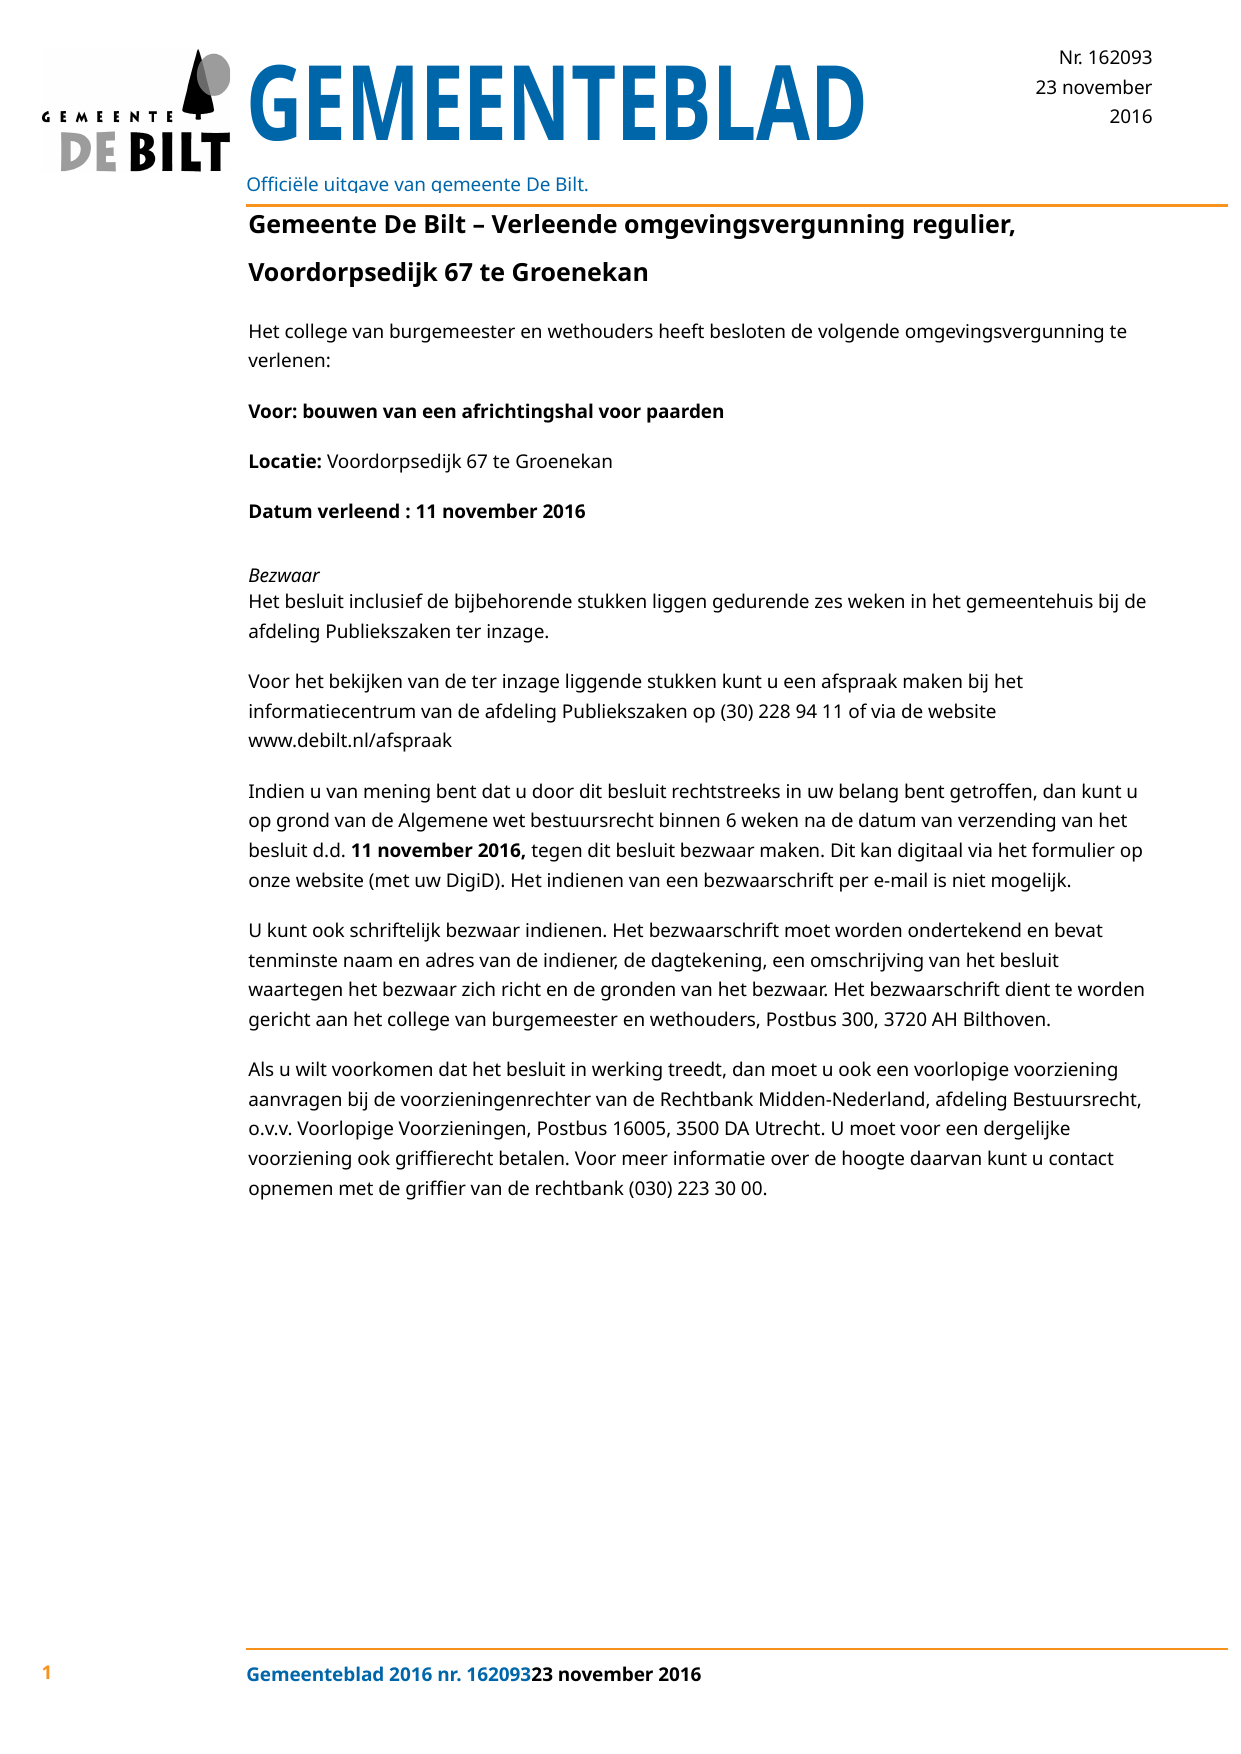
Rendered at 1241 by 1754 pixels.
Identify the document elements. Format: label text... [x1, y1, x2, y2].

text Als u wilt voorkomen dat het besluit in werking treedt, dan moet u ook een voorlopige voorziening aanvragen bij de voorzieningenrechter van de Rechtbank Midden-Nederland, afdeling Bestuursrecht, o.v.v. Voorlopige Voorzieningen, Postbus 16005, 3500 DA Utrecht. U moet voor een dergelijke voorziening ook griffierecht betalen. Voor meer informatie over de hoogte daarvan kunt u contact opnemen met de griffier van de rechtbank (030) 223 30 00. [248, 1056, 1152, 1200]
picture [41, 47, 231, 172]
text Het college van burgemeester en wethouders heeft besloten de volgende omgevingsvergunning te verlenen: [248, 318, 1152, 373]
text Voor: bouwen van een africhtingshal voor paarden [248, 398, 1152, 424]
text Bezwaar [248, 563, 1152, 588]
text Voor het bekijken van de ter inzage liggende stukken kunt u een afspraak maken bij het informatiecentrum van de afdeling Publiekszaken op (30) 228 94 11 of via de website www.debilt.nl/afspraak [248, 668, 1152, 753]
text Gemeente De Bilt – Verleende omgevingsvergunning regulier, Voordorpsedijk 67 te Groenekan [248, 207, 1152, 288]
text Indien u van mening bent dat u door dit besluit rechtstreeks in uw belang bent getroffen, dan kunt u op grond van de Algemene wet bestuursrecht binnen 6 weken na de datum van verzending van het besluit d.d. 11 november 2016, tegen dit besluit bezwaar maken. Dit kan digitaal via het formulier op onze website (met uw DigiD). Het indienen van een bezwaarschrift per e-mail is niet mogelijk. [248, 778, 1152, 892]
text Datum verleend : 11 november 2016 [248, 499, 1152, 524]
text Locatie: Voordorpsedijk 67 te Groenekan [248, 448, 1152, 474]
text Het besluit inclusief de bijbehorende stukken liggen gedurende zes weken in het gemeentehuis bij de afdeling Publiekszaken ter inzage. [248, 588, 1152, 644]
text U kunt ook schriftelijk bezwaar indienen. Het bezwaarschrift moet worden ondertekend en bevat tenminste naam en adres van de indiener, de dagtekening, een omschrijving van het besluit waartegen het bezwaar zich richt en de gronden van het bezwaar. Het bezwaarschrift dient te worden gericht aan het college van burgemeester en wethouders, Postbus 300, 3720 AH Bilthoven. [248, 917, 1152, 1032]
